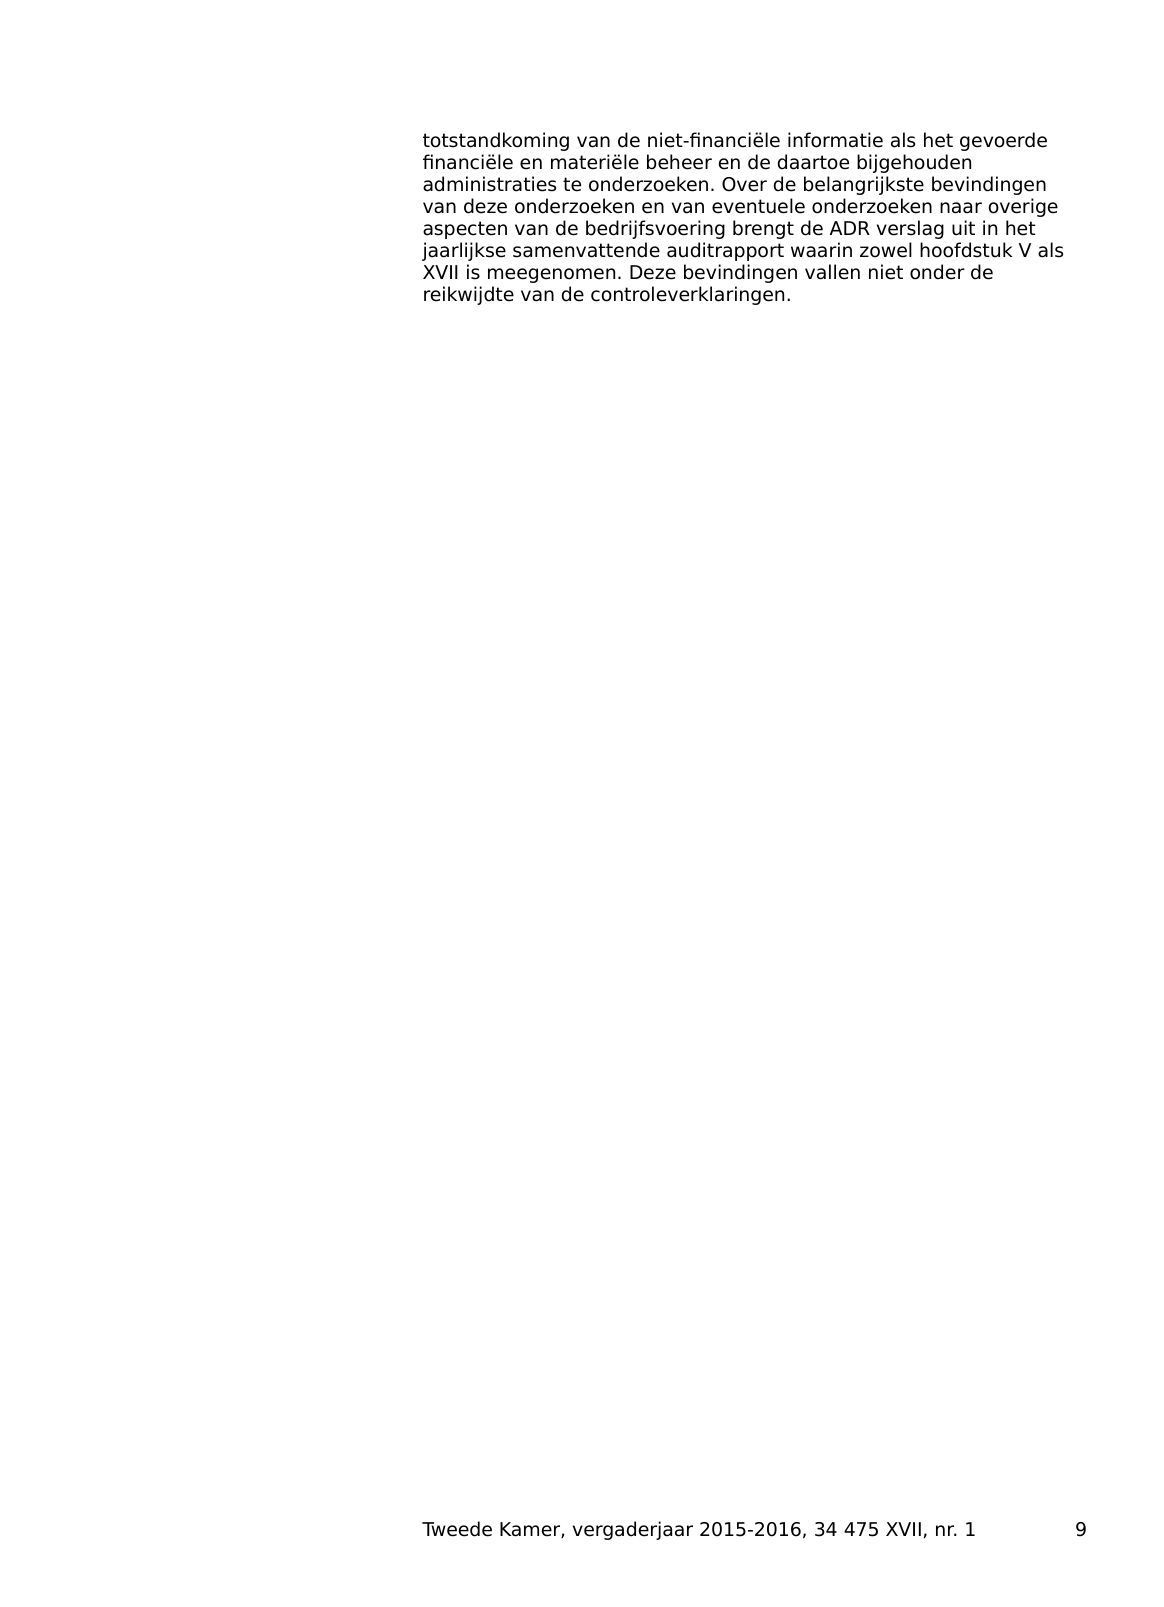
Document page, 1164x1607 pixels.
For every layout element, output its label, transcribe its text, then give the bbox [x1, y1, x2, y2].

text totstandkoming van de niet-financiële informatie als het gevoerde financiële en materiële beheer en de daartoe bijgehouden administraties te onderzoeken. Over de belangrijkste bevindingen van deze onderzoeken en van eventuele onderzoeken naar overige aspecten van de bedrijfsvoering brengt de ADR verslag uit in het jaarlijkse samenvattende auditrapport waarin zowel hoofdstuk V als XVII is meegenomen. Deze bevindingen vallen niet onder de reikwijdte van de controleverklaringen. [422, 130, 1087, 306]
